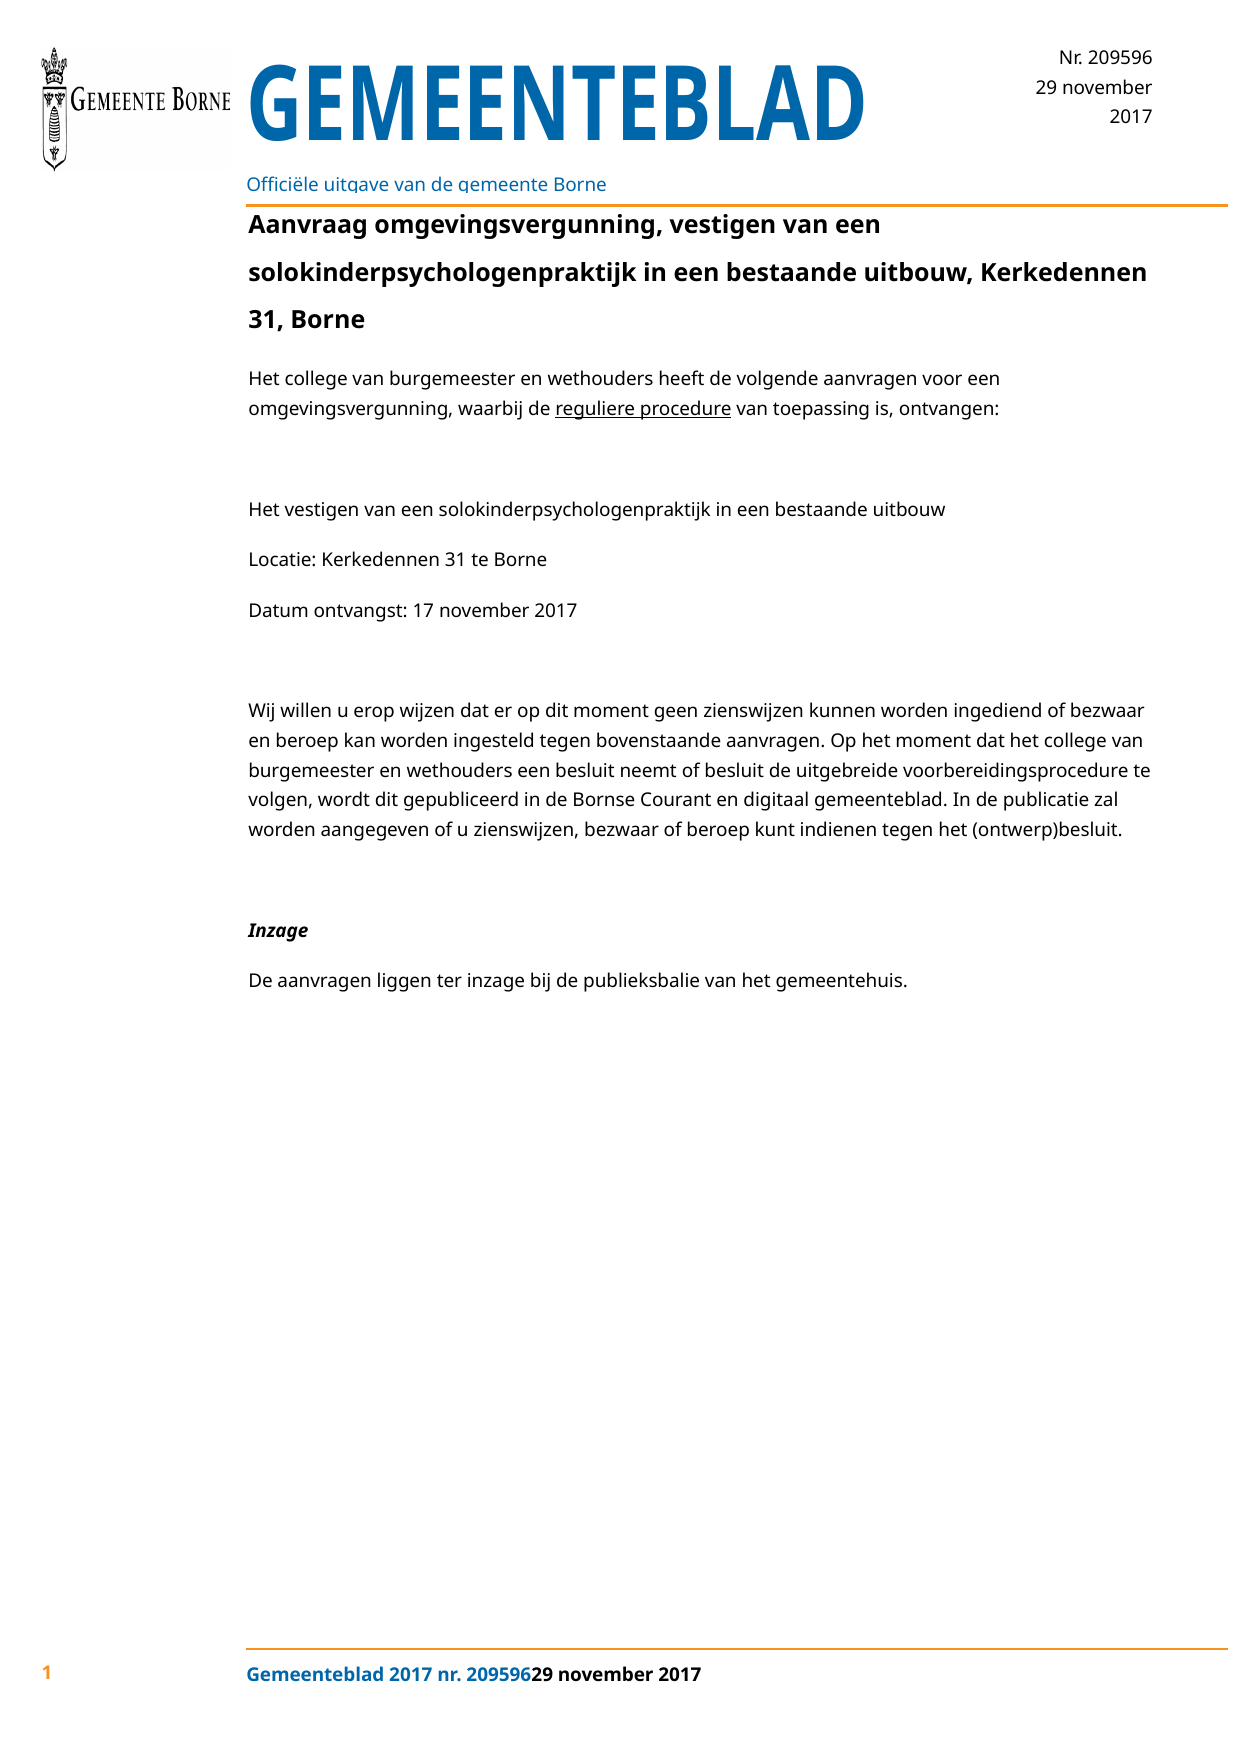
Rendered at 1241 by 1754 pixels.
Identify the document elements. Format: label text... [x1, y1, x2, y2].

text De aanvragen liggen ter inzage bij de publieksbalie van het gemeentehuis. [248, 967, 1152, 993]
text Wij willen u erop wijzen dat er op dit moment geen zienswijzen kunnen worden ingediend of bezwaar en beroep kan worden ingesteld tegen bovenstaande aanvragen. Op het moment dat het college van burgemeester en wethouders een besluit neemt of besluit de uitgebreide voorbereidingsprocedure te volgen, wordt dit gepubliceerd in de Bornse Courant en digitaal gemeenteblad. In de publicatie zal worden aangegeven of u zienswijzen, bezwaar of beroep kunt indienen tegen het (ontwerp)besluit. [248, 698, 1152, 842]
text Datum ontvangst: 17 november 2017 [248, 597, 1152, 622]
text Het college van burgemeester en wethouders heeft de volgende aanvragen voor een omgevingsvergunning, waarbij de reguliere procedure van toepassing is, ontvangen: [248, 366, 1152, 421]
text Locatie: Kerkedennen 31 te Borne [248, 546, 1152, 572]
picture [41, 47, 231, 172]
text Aanvraag omgevingsvergunning, vestigen van een solokinderpsychologenpraktijk in een bestaande uitbouw, Kerkedennen 31, Borne [248, 207, 1152, 336]
text Het vestigen van een solokinderpsychologenpraktijk in een bestaande uitbouw [248, 496, 1152, 522]
text Inzage [248, 917, 1152, 942]
